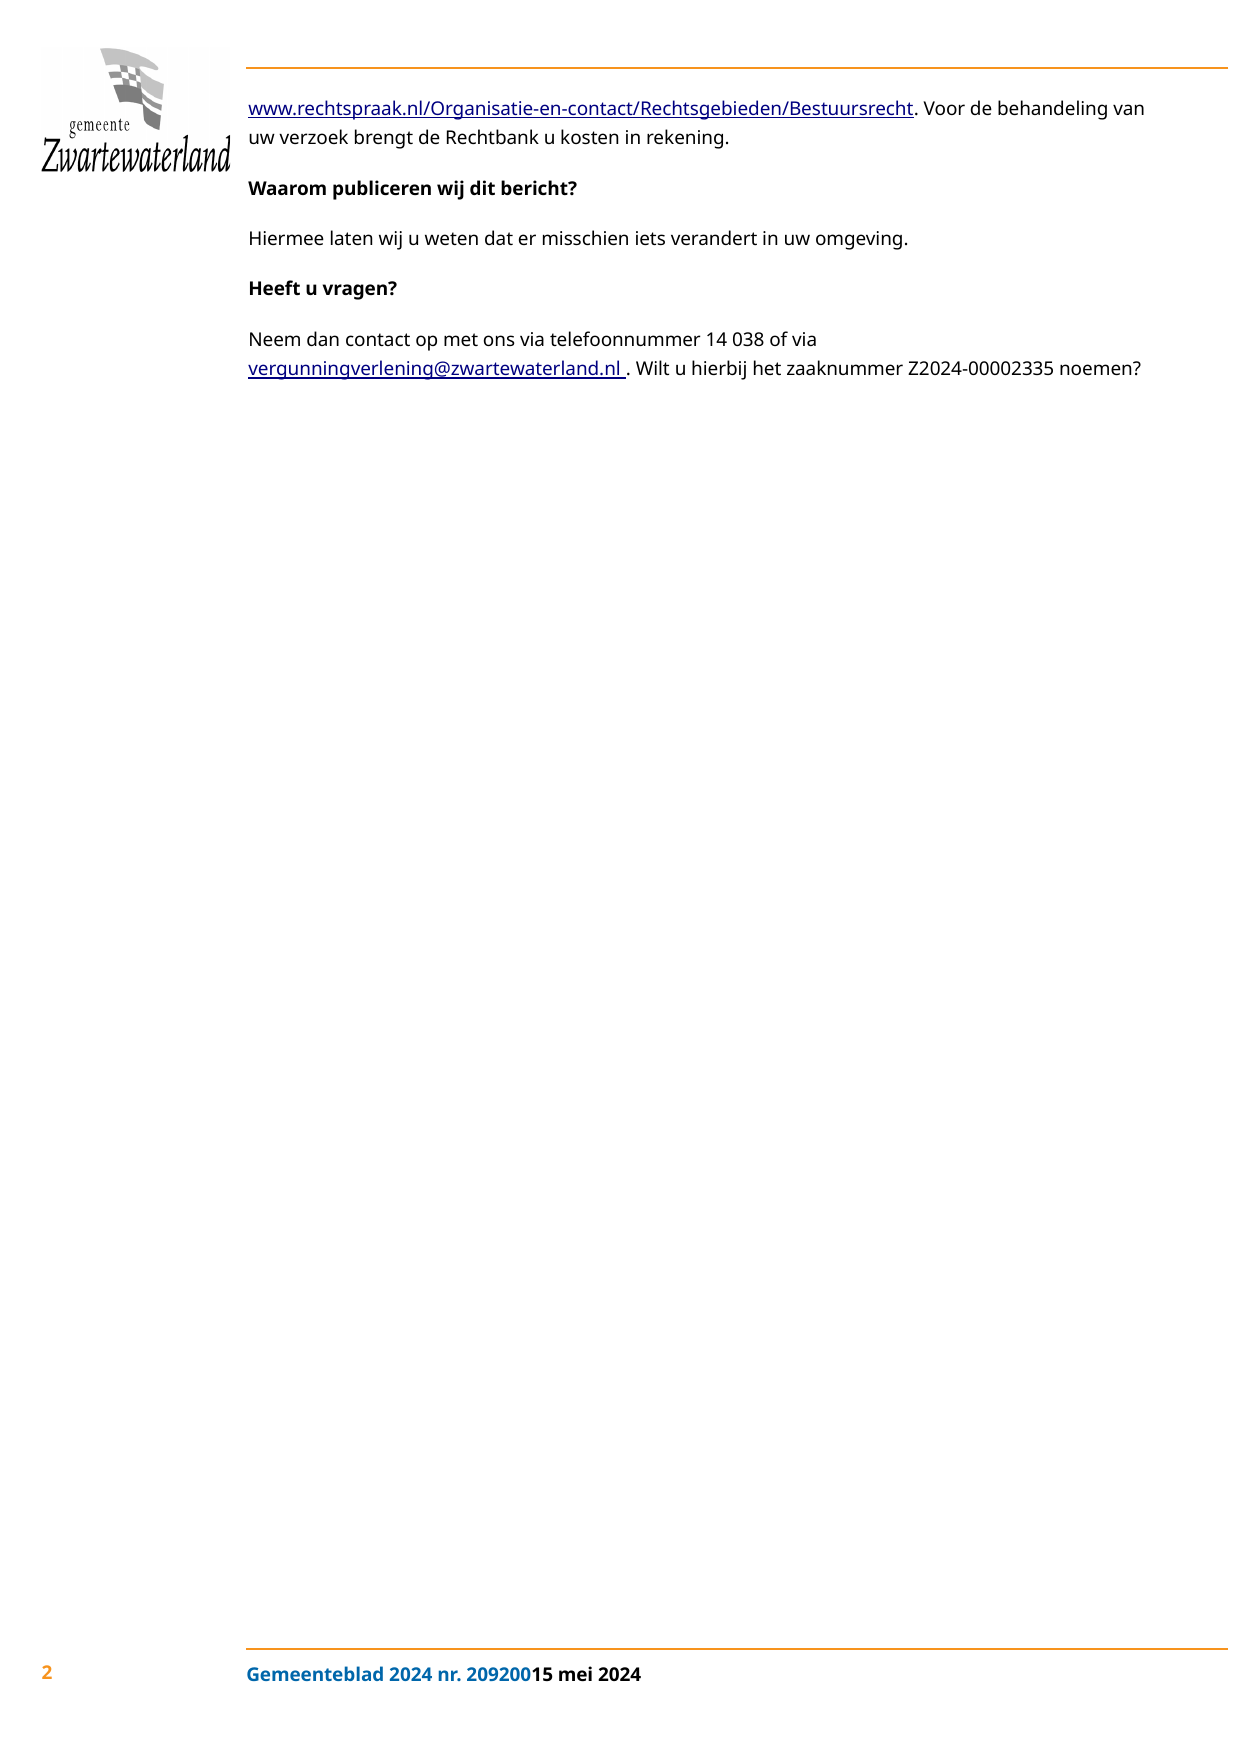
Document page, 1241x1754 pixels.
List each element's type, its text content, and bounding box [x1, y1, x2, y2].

text Waarom publiceren wij dit bericht? [248, 175, 1152, 201]
text Hiermee laten wij u weten dat er misschien iets verandert in uw omgeving. [248, 225, 1152, 251]
text Heeft u vragen? [248, 276, 1152, 301]
text www.rechtspraak.nl/Organisatie-en-contact/Rechtsgebieden/Bestuursrecht. Voor de behandeling van uw verzoek brengt de Rechtbank u kosten in rekening. [248, 95, 1152, 150]
picture [41, 47, 231, 172]
text Neem dan contact op met ons via telefoonnummer 14 038 of via vergunningverlening@zwartewaterland.nl . Wilt u hierbij het zaaknummer Z2024-00002335 noemen? [248, 326, 1152, 381]
